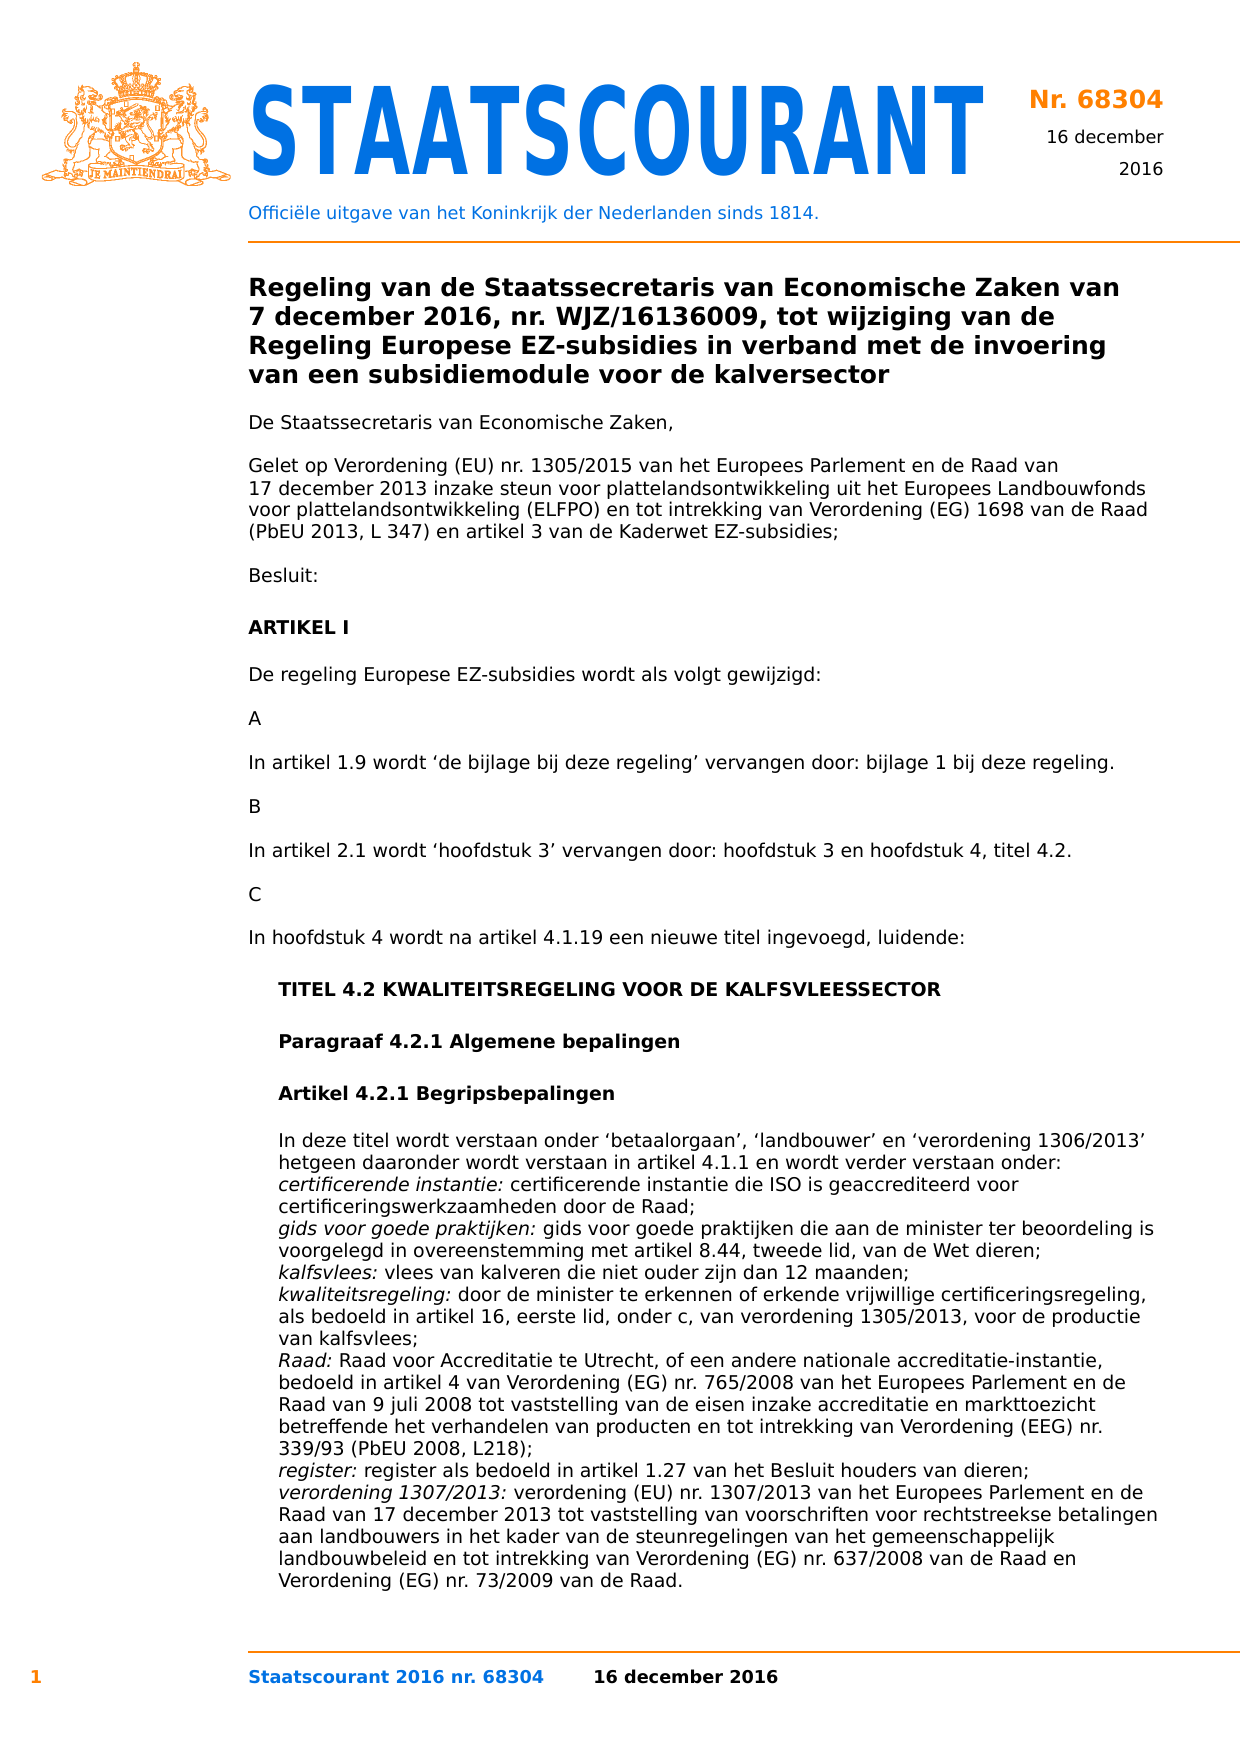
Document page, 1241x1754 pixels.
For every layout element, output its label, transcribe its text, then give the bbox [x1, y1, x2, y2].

subtitle Artikel 4.2.1 Begripsbepalingen [278, 1083, 1163, 1105]
text kalfsvlees: vlees van kalveren die niet ouder zijn dan 12 maanden; [278, 1262, 1163, 1284]
picture [41, 62, 231, 186]
table_header Nr. 68304 [998, 62, 1240, 121]
subtitle Paragraaf 4.2.1 Algemene bepalingen [278, 1031, 1163, 1053]
text B [248, 796, 1163, 818]
text Raad: Raad voor Accreditatie te Utrecht, of een andere nationale accreditatie-instantie, bedoeld in artikel 4 van Verordening (EG) nr. 765/2008 van het Europees Parlement en de Raad van 9 juli 2008 tot vaststelling van de eisen inzake accreditatie en markttoezicht betreffende het verhandelen van producten en tot intrekking van Verordening (EEG) nr. 339/93 (PbEU 2008, L218); [278, 1350, 1163, 1460]
table_cell Officiële uitgave van het Koninkrijk der Nederlanden sinds 1814. [248, 203, 1240, 241]
text De regeling Europese EZ-subsidies wordt als volgt gewijzigd: [248, 664, 1163, 686]
text certificerende instantie: certificerende instantie die ISO is geaccrediteerd voor certificeringswerkzaamheden door de Raad; [278, 1174, 1163, 1218]
table_cell 2016 [998, 153, 1240, 203]
text kwaliteitsregeling: door de minister te erkennen of erkende vrijwillige certificeringsregeling, als bedoeld in artikel 16, eerste lid, onder c, van verordening 1305/2013, voor de productie van kalfsvlees; [278, 1284, 1163, 1350]
text verordening 1307/2013: verordening (EU) nr. 1307/2013 van het Europees Parlement en de Raad van 17 december 2013 tot vaststelling van voorschriften voor rechtstreekse betalingen aan landbouwers in het kader van de steunregelingen van het gemeenschappelijk landbouwbeleid en tot intrekking van Verordening (EG) nr. 637/2008 van de Raad en Verordening (EG) nr. 73/2009 van de Raad. [278, 1482, 1163, 1592]
table_cell 16 december [998, 121, 1240, 153]
text In deze titel wordt verstaan onder ‘betaalorgaan’, ‘landbouwer’ en ‘verordening 1306/2013’ hetgeen daaronder wordt verstaan in artikel 4.1.1 en wordt verder verstaan onder: [278, 1130, 1163, 1174]
text In hoofdstuk 4 wordt na artikel 4.1.19 een nieuwe titel ingevoegd, luidende: [248, 927, 1163, 949]
text gids voor goede praktijken: gids voor goede praktijken die aan de minister ter beoordeling is voorgelegd in overeenstemming met artikel 8.44, tweede lid, van de Wet dieren; [278, 1218, 1163, 1262]
text register: register als bedoeld in artikel 1.27 van het Besluit houders van dieren; [278, 1460, 1163, 1482]
text C [248, 883, 1163, 905]
text De Staatssecretaris van Economische Zaken, [248, 412, 1163, 433]
subtitle ARTIKEL I [248, 617, 1163, 639]
text Besluit: [248, 565, 1163, 587]
text In artikel 2.1 wordt ‘hoofdstuk 3’ vervangen door: hoofdstuk 3 en hoofdstuk 4, titel 4.2. [248, 839, 1163, 862]
text Gelet op Verordening (EU) nr. 1305/2015 van het Europees Parlement en de Raad van 17 december 2013 inzake steun voor plattelandsontwikkeling uit het Europees Landbouwfonds voor plattelandsontwikkeling (ELFPO) en tot intrekking van Verordening (EG) 1698 van de Raad (PbEU 2013, L 347) en artikel 3 van de Kaderwet EZ-subsidies; [248, 455, 1163, 543]
table_header [25, 62, 248, 241]
text In artikel 1.9 wordt ‘de bijlage bij deze regeling’ vervangen door: bijlage 1 bij deze regeling. [248, 752, 1163, 774]
table_header STAATSCOURANT [248, 62, 998, 203]
subtitle TITEL 4.2 KWALITEITSREGELING VOOR DE KALFSVLEESSECTOR [278, 979, 1163, 1001]
text A [248, 708, 1163, 730]
subtitle Regeling van de Staatssecretaris van Economische Zaken van 7 december 2016, nr. WJZ/16136009, tot wijziging van de Regeling Europese EZ-subsidies in verband met de invoering van een subsidiemodule voor de kalversector [248, 273, 1163, 390]
